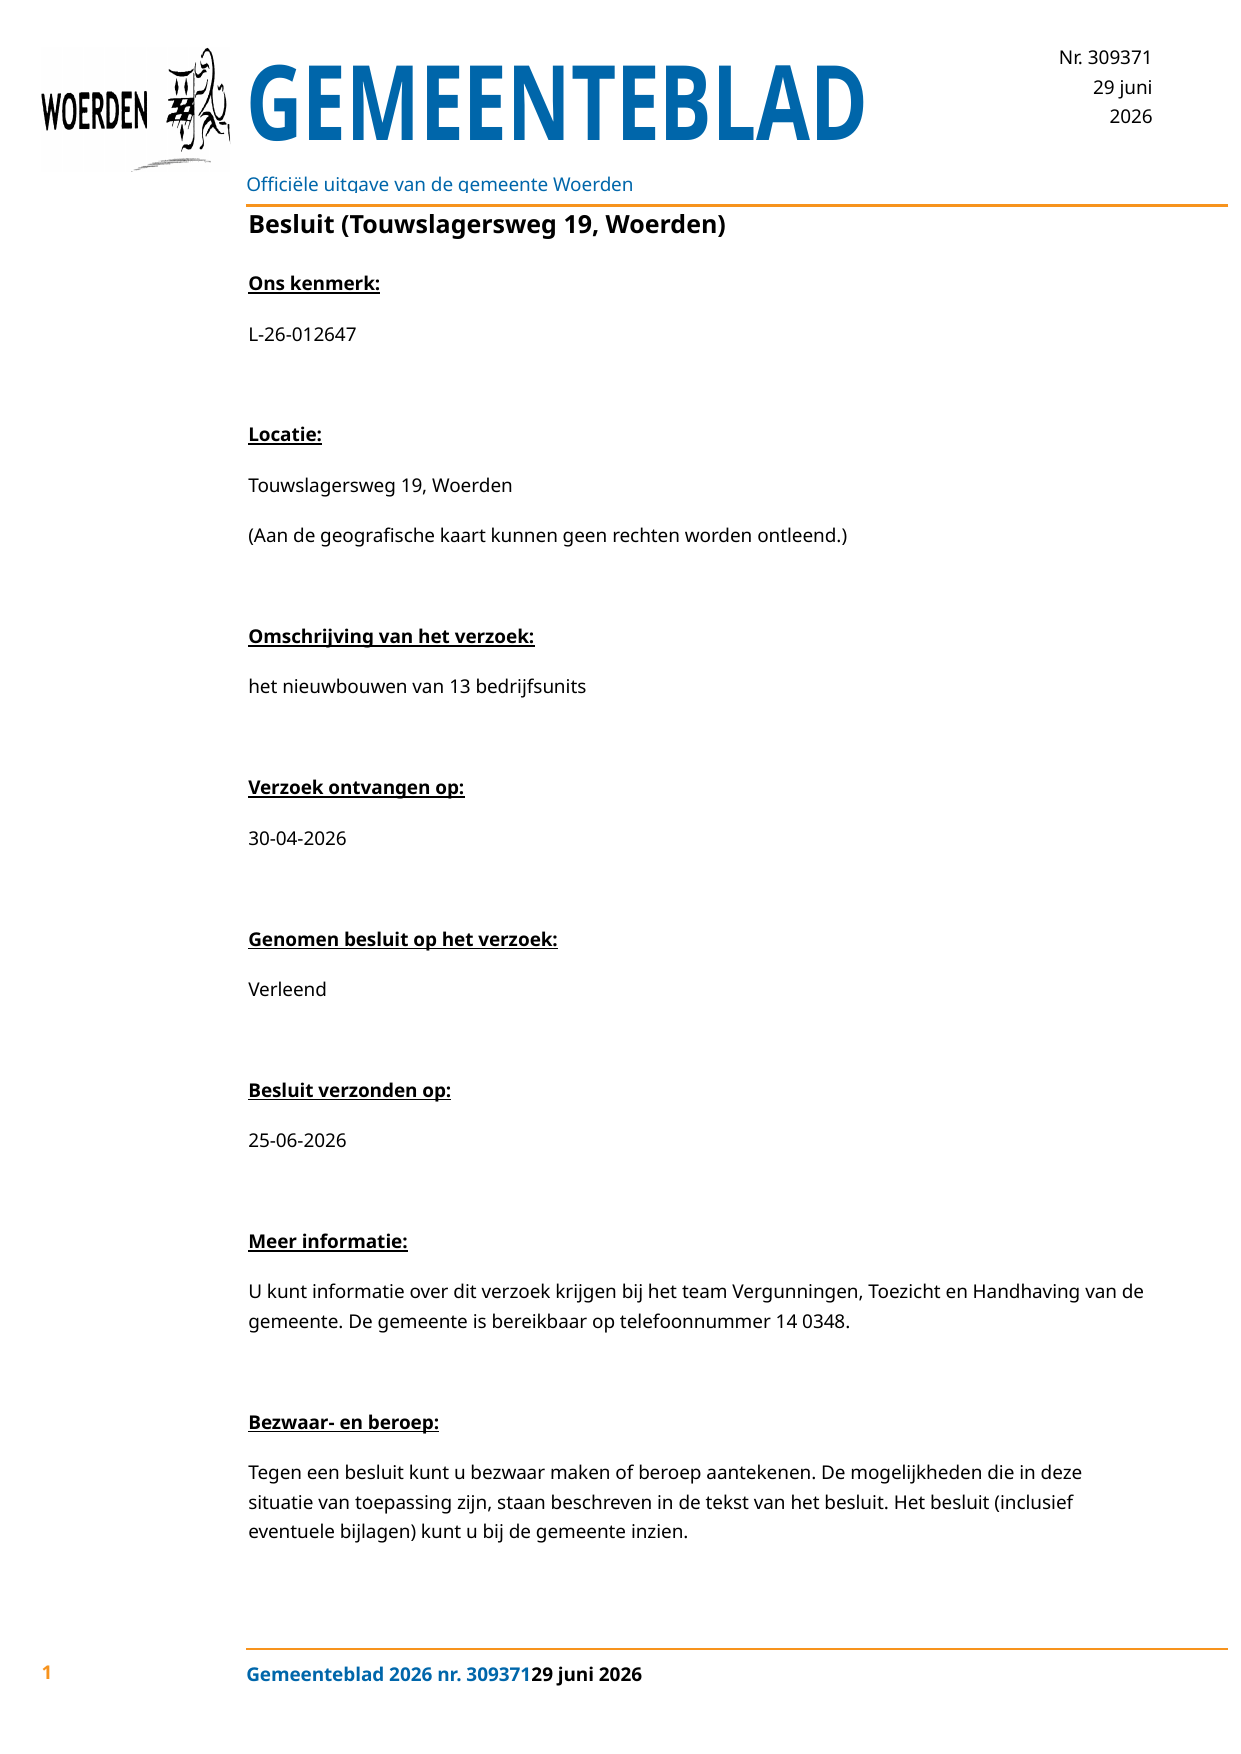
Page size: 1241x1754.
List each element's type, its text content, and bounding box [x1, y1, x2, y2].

text Genomen besluit op het verzoek: [248, 926, 1152, 951]
text het nieuwbouwen van 13 bedrijfsunits [248, 674, 1152, 699]
text (Aan de geografische kaart kunnen geen rechten worden ontleend.) [248, 522, 1152, 548]
text Verleend [248, 976, 1152, 1002]
text Meer informatie: [248, 1228, 1152, 1254]
text L-26-012647 [248, 321, 1152, 346]
text Verzoek ontvangen op: [248, 774, 1152, 800]
text Ons kenmerk: [248, 270, 1152, 296]
text 25-06-2026 [248, 1127, 1152, 1153]
text Tegen een besluit kunt u bezwaar maken of beroep aantekenen. De mogelijkheden die in deze situatie van toepassing zijn, staan beschreven in de tekst van het besluit. Het besluit (inclusief eventuele bijlagen) kunt u bij de gemeente inzien. [248, 1459, 1152, 1544]
text Touwslagersweg 19, Woerden [248, 472, 1152, 498]
text Locatie: [248, 422, 1152, 447]
text U kunt informatie over dit verzoek krijgen bij het team Vergunningen, Toezicht en Handhaving van de gemeente. De gemeente is bereikbaar op telefoonnummer 14 0348. [248, 1279, 1152, 1334]
text Besluit verzonden op: [248, 1077, 1152, 1103]
picture [41, 47, 231, 172]
text Besluit (Touwslagersweg 19, Woerden) [248, 207, 1152, 241]
text 30-04-2026 [248, 825, 1152, 851]
text Bezwaar- en beroep: [248, 1409, 1152, 1435]
text Omschrijving van het verzoek: [248, 623, 1152, 649]
